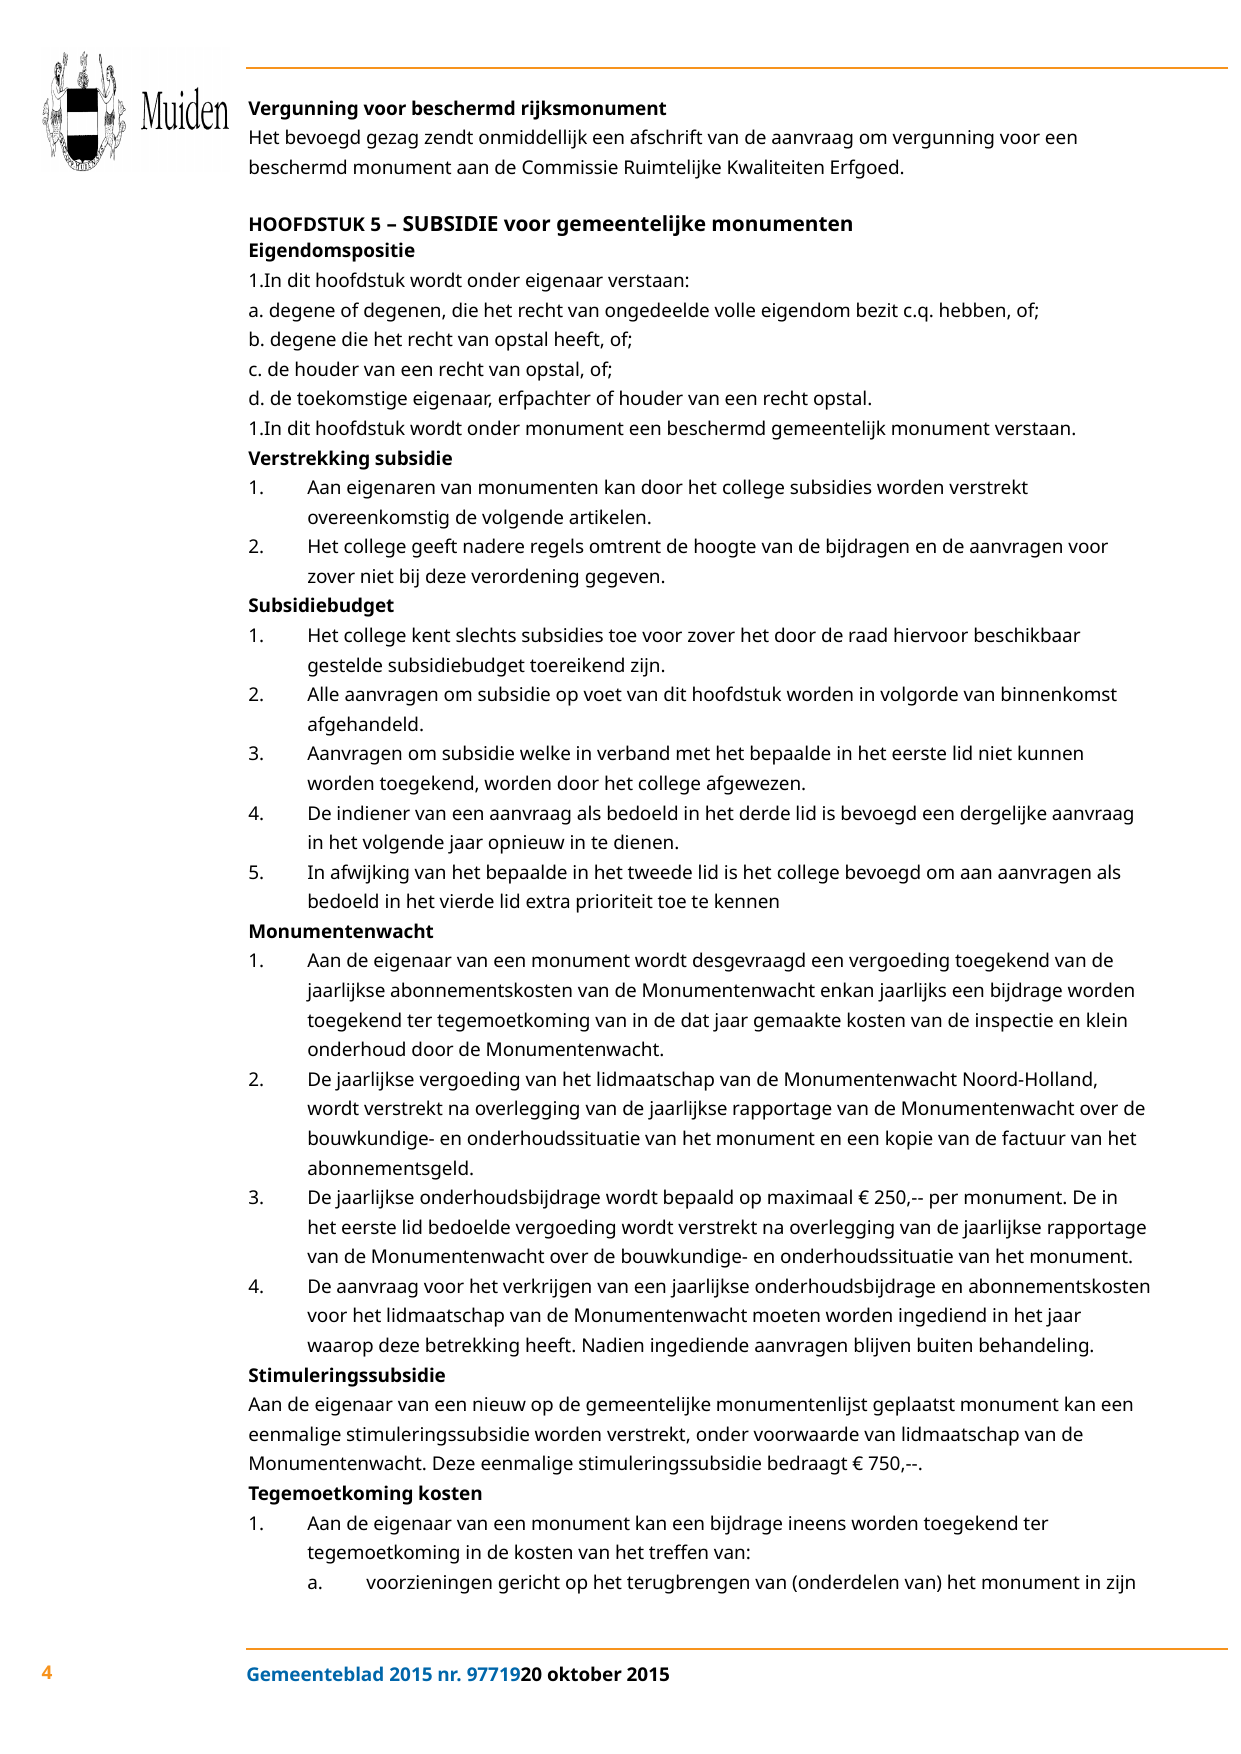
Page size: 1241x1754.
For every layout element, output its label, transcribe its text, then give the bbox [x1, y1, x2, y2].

list De jaarlijkse onderhoudsbijdrage wordt bepaald op maximaal € 250,-- per monument. De in het eerste lid bedoelde vergoeding wordt verstrekt na overlegging van de jaarlijkse rapportage van de Monumentenwacht over de bouwkundige- en onderhoudssituatie van het monument. [248, 1184, 1152, 1269]
list Aan de eigenaar van een monument wordt desgevraagd een vergoeding toegekend van de jaarlijkse abonnementskosten van de Monumentenwacht enkan jaarlijks een bijdrage worden toegekend ter tegemoetkoming van in de dat jaar gemaakte kosten van de inspectie en klein onderhoud door de Monumentenwacht. [248, 948, 1152, 1062]
list Aan de eigenaar van een monument kan een bijdrage ineens worden toegekend ter tegemoetkoming in de kosten van het treffen van: [248, 1510, 1152, 1565]
text Monumentenwacht [248, 918, 1152, 944]
list Alle aanvragen om subsidie op voet van dit hoofdstuk worden in volgorde van binnenkomst afgehandeld. [248, 681, 1152, 737]
text Stimuleringssubsidie [248, 1362, 1152, 1388]
text HOOFDSTUK 5 – SUBSIDIE voor gemeentelijke monumenten [248, 209, 1152, 238]
text Het bevoegd gezag zendt onmiddellijk een afschrift van de aanvraag om vergunning voor een beschermd monument aan de Commissie Ruimtelijke Kwaliteiten Erfgoed. [248, 124, 1152, 180]
text Aan de eigenaar van een nieuw op de gemeentelijke monumentenlijst geplaatst monument kan een eenmalige stimuleringssubsidie worden verstrekt, onder voorwaarde van lidmaatschap van de Monumentenwacht. Deze eenmalige stimuleringssubsidie bedraagt € 750,--. [248, 1391, 1152, 1476]
list Het college kent slechts subsidies toe voor zover het door de raad hiervoor beschikbaar gestelde subsidiebudget toereikend zijn. [248, 622, 1152, 678]
text 1.In dit hoofdstuk wordt onder monument een beschermd gemeentelijk monument verstaan. [248, 415, 1152, 441]
text Vergunning voor beschermd rijksmonument [248, 95, 1152, 121]
text Tegemoetkoming kosten [248, 1480, 1152, 1506]
text Eigendomspositie [248, 238, 1152, 263]
list Aan eigenaren van monumenten kan door het college subsidies worden verstrekt overeenkomstig de volgende artikelen. [248, 474, 1152, 530]
text Subsidiebudget [248, 593, 1152, 618]
list Het college geeft nadere regels omtrent de hoogte van de bijdragen en de aanvragen voor zover niet bij deze verordening gegeven. [248, 533, 1152, 589]
list voorzieningen gericht op het terugbrengen van (onderdelen van) het monument in zijn [307, 1569, 1152, 1595]
list De indiener van een aanvraag als bedoeld in het derde lid is bevoegd een dergelijke aanvraag in het volgende jaar opnieuw in te dienen. [248, 800, 1152, 855]
text d. de toekomstige eigenaar, erfpachter of houder van een recht opstal. [248, 386, 1152, 411]
text c. de houder van een recht van opstal, of; [248, 356, 1152, 382]
text 1.In dit hoofdstuk wordt onder eigenaar verstaan: [248, 267, 1152, 293]
list De aanvraag voor het verkrijgen van een jaarlijkse onderhoudsbijdrage en abonnementskosten voor het lidmaatschap van de Monumentenwacht moeten worden ingediend in het jaar waarop deze betrekking heeft. Nadien ingediende aanvragen blijven buiten behandeling. [248, 1273, 1152, 1358]
list De jaarlijkse vergoeding van het lidmaatschap van de Monumentenwacht Noord-Holland, wordt verstrekt na overlegging van de jaarlijkse rapportage van de Monumentenwacht over de bouwkundige- en onderhoudssituatie van het monument en een kopie van de factuur van het abonnementsgeld. [248, 1066, 1152, 1181]
text b. degene die het recht van opstal heeft, of; [248, 326, 1152, 352]
text Verstrekking subsidie [248, 445, 1152, 471]
list Aanvragen om subsidie welke in verband met het bepaalde in het eerste lid niet kunnen worden toegekend, worden door het college afgewezen. [248, 741, 1152, 796]
picture [41, 47, 231, 172]
list In afwijking van het bepaalde in het tweede lid is het college bevoegd om aan aanvragen als bedoeld in het vierde lid extra prioriteit toe te kennen [248, 859, 1152, 914]
text a. degene of degenen, die het recht van ongedeelde volle eigendom bezit c.q. hebben, of; [248, 297, 1152, 323]
